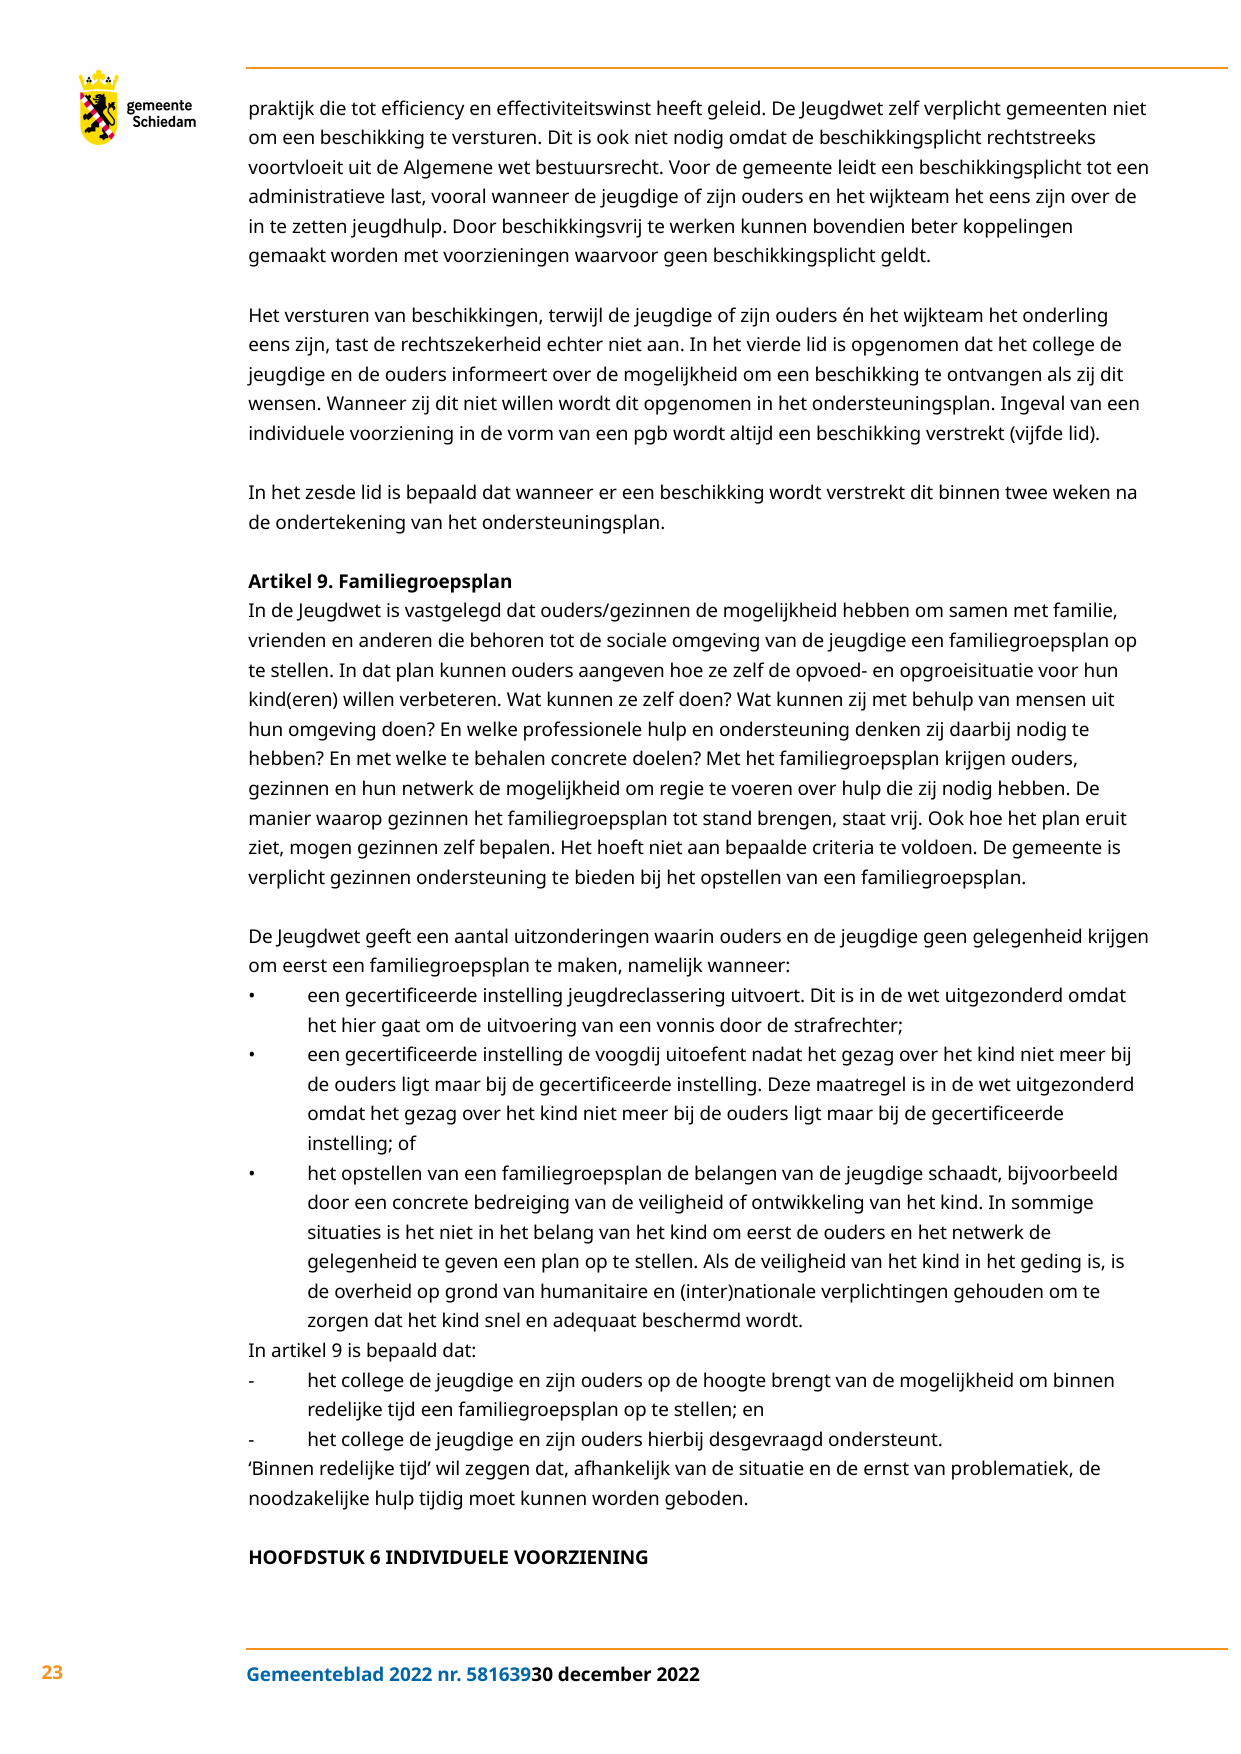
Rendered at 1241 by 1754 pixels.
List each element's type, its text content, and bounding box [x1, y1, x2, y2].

text praktijk die tot efficiency en effectiviteitswinst heeft geleid. De Jeugdwet zelf verplicht gemeenten niet om een beschikking te versturen. Dit is ook niet nodig omdat de beschikkingsplicht rechtstreeks voortvloeit uit de Algemene wet bestuursrecht. Voor de gemeente leidt een beschikkingsplicht tot een administratieve last, vooral wanneer de jeugdige of zijn ouders en het wijkteam het eens zijn over de in te zetten jeugdhulp. Door beschikkingsvrij te werken kunnen bovendien beter koppelingen gemaakt worden met voorzieningen waarvoor geen beschikkingsplicht geldt. [248, 95, 1152, 268]
list een gecertificeerde instelling jeugdreclassering uitvoert. Dit is in de wet uitgezonderd omdat het hier gaat om de uitvoering van een vonnis door de strafrechter; [248, 982, 1152, 1038]
text HOOFDSTUK 6 INDIVIDUELE VOORZIENING [248, 1544, 1152, 1570]
list het opstellen van een familiegroepsplan de belangen van de jeugdige schaadt, bijvoorbeeld door een concrete bedreiging van de veiligheid of ontwikkeling van het kind. In sommige situaties is het niet in het belang van het kind om eerst de ouders en het netwerk de gelegenheid te geven een plan op te stellen. Als de veiligheid van het kind in het geding is, is de overheid op grond van humanitaire en (inter)nationale verplichtingen gehouden om te zorgen dat het kind snel en adequaat beschermd wordt. [248, 1160, 1152, 1333]
picture [41, 47, 231, 172]
list het college de jeugdige en zijn ouders hierbij desgevraagd ondersteunt. [248, 1426, 1152, 1452]
text In de Jeugdwet is vastgelegd dat ouders/gezinnen de mogelijkheid hebben om samen met familie, vrienden en anderen die behoren tot de sociale omgeving van de jeugdige een familiegroepsplan op te stellen. In dat plan kunnen ouders aangeven hoe ze zelf de opvoed- en opgroeisituatie voor hun kind(eren) willen verbeteren. Wat kunnen ze zelf doen? Wat kunnen zij met behulp van mensen uit hun omgeving doen? En welke professionele hulp en ondersteuning denken zij daarbij nodig te hebben? En met welke te behalen concrete doelen? Met het familiegroepsplan krijgen ouders, gezinnen en hun netwerk de mogelijkheid om regie te voeren over hulp die zij nodig hebben. De manier waarop gezinnen het familiegroepsplan tot stand brengen, staat vrij. Ook hoe het plan eruit ziet, mogen gezinnen zelf bepalen. Het hoeft niet aan bepaalde criteria te voldoen. De gemeente is verplicht gezinnen ondersteuning te bieden bij het opstellen van een familiegroepsplan. [248, 598, 1152, 890]
text De Jeugdwet geeft een aantal uitzonderingen waarin ouders en de jeugdige geen gelegenheid krijgen om eerst een familiegroepsplan te maken, namelijk wanneer: [248, 923, 1152, 978]
text In het zesde lid is bepaald dat wanneer er een beschikking wordt verstrekt dit binnen twee weken na de ondertekening van het ondersteuningsplan. [248, 479, 1152, 535]
text ‘Binnen redelijke tijd’ wil zeggen dat, afhankelijk van de situatie en de ernst van problematiek, de noodzakelijke hulp tijdig moet kunnen worden geboden. [248, 1456, 1152, 1511]
text Artikel 9. Familiegroepsplan [248, 568, 1152, 594]
text Het versturen van beschikkingen, terwijl de jeugdige of zijn ouders én het wijkteam het onderling eens zijn, tast de rechtszekerheid echter niet aan. In het vierde lid is opgenomen dat het college de jeugdige en de ouders informeert over de mogelijkheid om een beschikking te ontvangen als zij dit wensen. Wanneer zij dit niet willen wordt dit opgenomen in het ondersteuningsplan. Ingeval van een individuele voorziening in de vorm van een pgb wordt altijd een beschikking verstrekt (vijfde lid). [248, 302, 1152, 446]
text In artikel 9 is bepaald dat: [248, 1337, 1152, 1363]
list een gecertificeerde instelling de voogdij uitoefent nadat het gezag over het kind niet meer bij de ouders ligt maar bij de gecertificeerde instelling. Deze maatregel is in de wet uitgezonderd omdat het gezag over het kind niet meer bij de ouders ligt maar bij de gecertificeerde instelling; of [248, 1041, 1152, 1156]
list het college de jeugdige en zijn ouders op de hoogte brengt van de mogelijkheid om binnen redelijke tijd een familiegroepsplan op te stellen; en [248, 1367, 1152, 1422]
